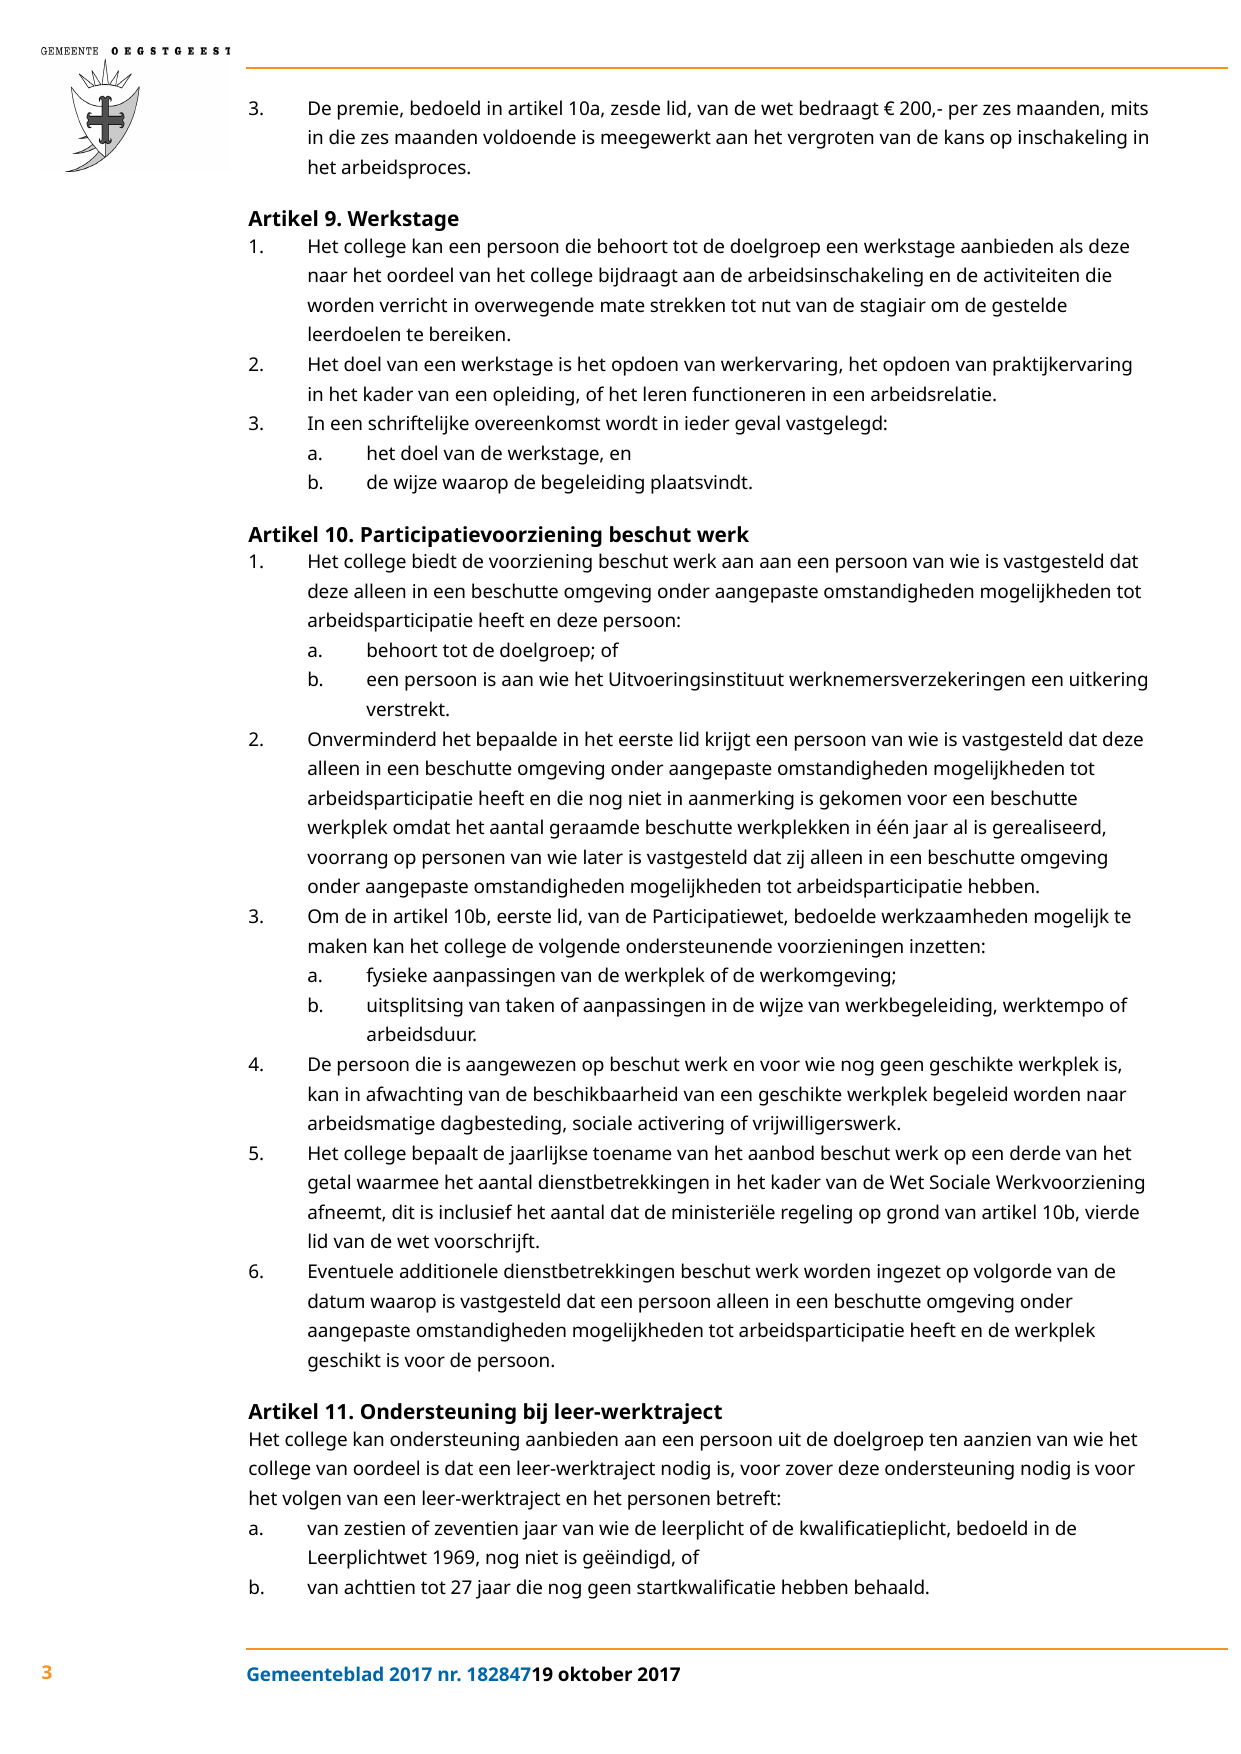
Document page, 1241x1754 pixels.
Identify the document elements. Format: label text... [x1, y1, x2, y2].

list van achttien tot 27 jaar die nog geen startkwalificatie hebben behaald. [248, 1574, 1152, 1599]
list Het doel van een werkstage is het opdoen van werkervaring, het opdoen van praktijkervaring in het kader van een opleiding, of het leren functioneren in een arbeidsrelatie. [248, 351, 1152, 406]
list van zestien of zeventien jaar van wie de leerplicht of de kwalificatieplicht, bedoeld in de Leerplichtwet 1969, nog niet is geëindigd, of [248, 1515, 1152, 1570]
list fysieke aanpassingen van de werkplek of de werkomgeving; [307, 962, 1152, 988]
text Artikel 9. Werkstage [248, 204, 1152, 233]
list De persoon die is aangewezen op beschut werk en voor wie nog geen geschikte werkplek is, kan in afwachting van de beschikbaarheid van een geschikte werkplek begeleid worden naar arbeidsmatige dagbesteding, sociale activering of vrijwilligerswerk. [248, 1051, 1152, 1136]
list Onverminderd het bepaalde in het eerste lid krijgt een persoon van wie is vastgesteld dat deze alleen in een beschutte omgeving onder aangepaste omstandigheden mogelijkheden tot arbeidsparticipatie heeft en die nog niet in aanmerking is gekomen voor een beschutte werkplek omdat het aantal geraamde beschutte werkplekken in één jaar al is gerealiseerd, voorrang op personen van wie later is vastgesteld dat zij alleen in een beschutte omgeving onder aangepaste omstandigheden mogelijkheden tot arbeidsparticipatie hebben. [248, 726, 1152, 899]
text Artikel 11. Ondersteuning bij leer-werktraject [248, 1397, 1152, 1426]
list Het college biedt de voorziening beschut werk aan aan een persoon van wie is vastgesteld dat deze alleen in een beschutte omgeving onder aangepaste omstandigheden mogelijkheden tot arbeidsparticipatie heeft en deze persoon: [248, 548, 1152, 633]
list Het college kan een persoon die behoort tot de doelgroep een werkstage aanbieden als deze naar het oordeel van het college bijdraagt aan de arbeidsinschakeling en de activiteiten die worden verricht in overwegende mate strekken tot nut van de stagiair om de gestelde leerdoelen te bereiken. [248, 233, 1152, 347]
list uitsplitsing van taken of aanpassingen in de wijze van werkbegeleiding, werktempo of arbeidsduur. [307, 992, 1152, 1047]
list Het college bepaalt de jaarlijkse toename van het aanbod beschut werk op een derde van het getal waarmee het aantal dienstbetrekkingen in het kader van de Wet Sociale Werkvoorziening afneemt, dit is inclusief het aantal dat de ministeriële regeling op grond van artikel 10b, vierde lid van de wet voorschrijft. [248, 1140, 1152, 1254]
picture [41, 47, 231, 172]
text Artikel 10. Participatievoorziening beschut werk [248, 520, 1152, 548]
list de wijze waarop de begeleiding plaatsvindt. [307, 469, 1152, 495]
list In een schriftelijke overeenkomst wordt in ieder geval vastgelegd: [248, 410, 1152, 436]
list Om de in artikel 10b, eerste lid, van de Participatiewet, bedoelde werkzaamheden mogelijk te maken kan het college de volgende ondersteunende voorzieningen inzetten: [248, 903, 1152, 959]
list De premie, bedoeld in artikel 10a, zesde lid, van de wet bedraagt € 200,- per zes maanden, mits in die zes maanden voldoende is meegewerkt aan het vergroten van de kans op inschakeling in het arbeidsproces. [248, 95, 1152, 180]
list Eventuele additionele dienstbetrekkingen beschut werk worden ingezet op volgorde van de datum waarop is vastgesteld dat een persoon alleen in een beschutte omgeving onder aangepaste omstandigheden mogelijkheden tot arbeidsparticipatie heeft en de werkplek geschikt is voor de persoon. [248, 1258, 1152, 1373]
text Het college kan ondersteuning aanbieden aan een persoon uit de doelgroep ten aanzien van wie het college van oordeel is dat een leer-werktraject nodig is, voor zover deze ondersteuning nodig is voor het volgen van een leer-werktraject en het personen betreft: [248, 1426, 1152, 1511]
list een persoon is aan wie het Uitvoeringsinstituut werknemersverzekeringen een uitkering verstrekt. [307, 667, 1152, 722]
list het doel van de werkstage, en [307, 440, 1152, 466]
list behoort tot de doelgroep; of [307, 637, 1152, 663]
